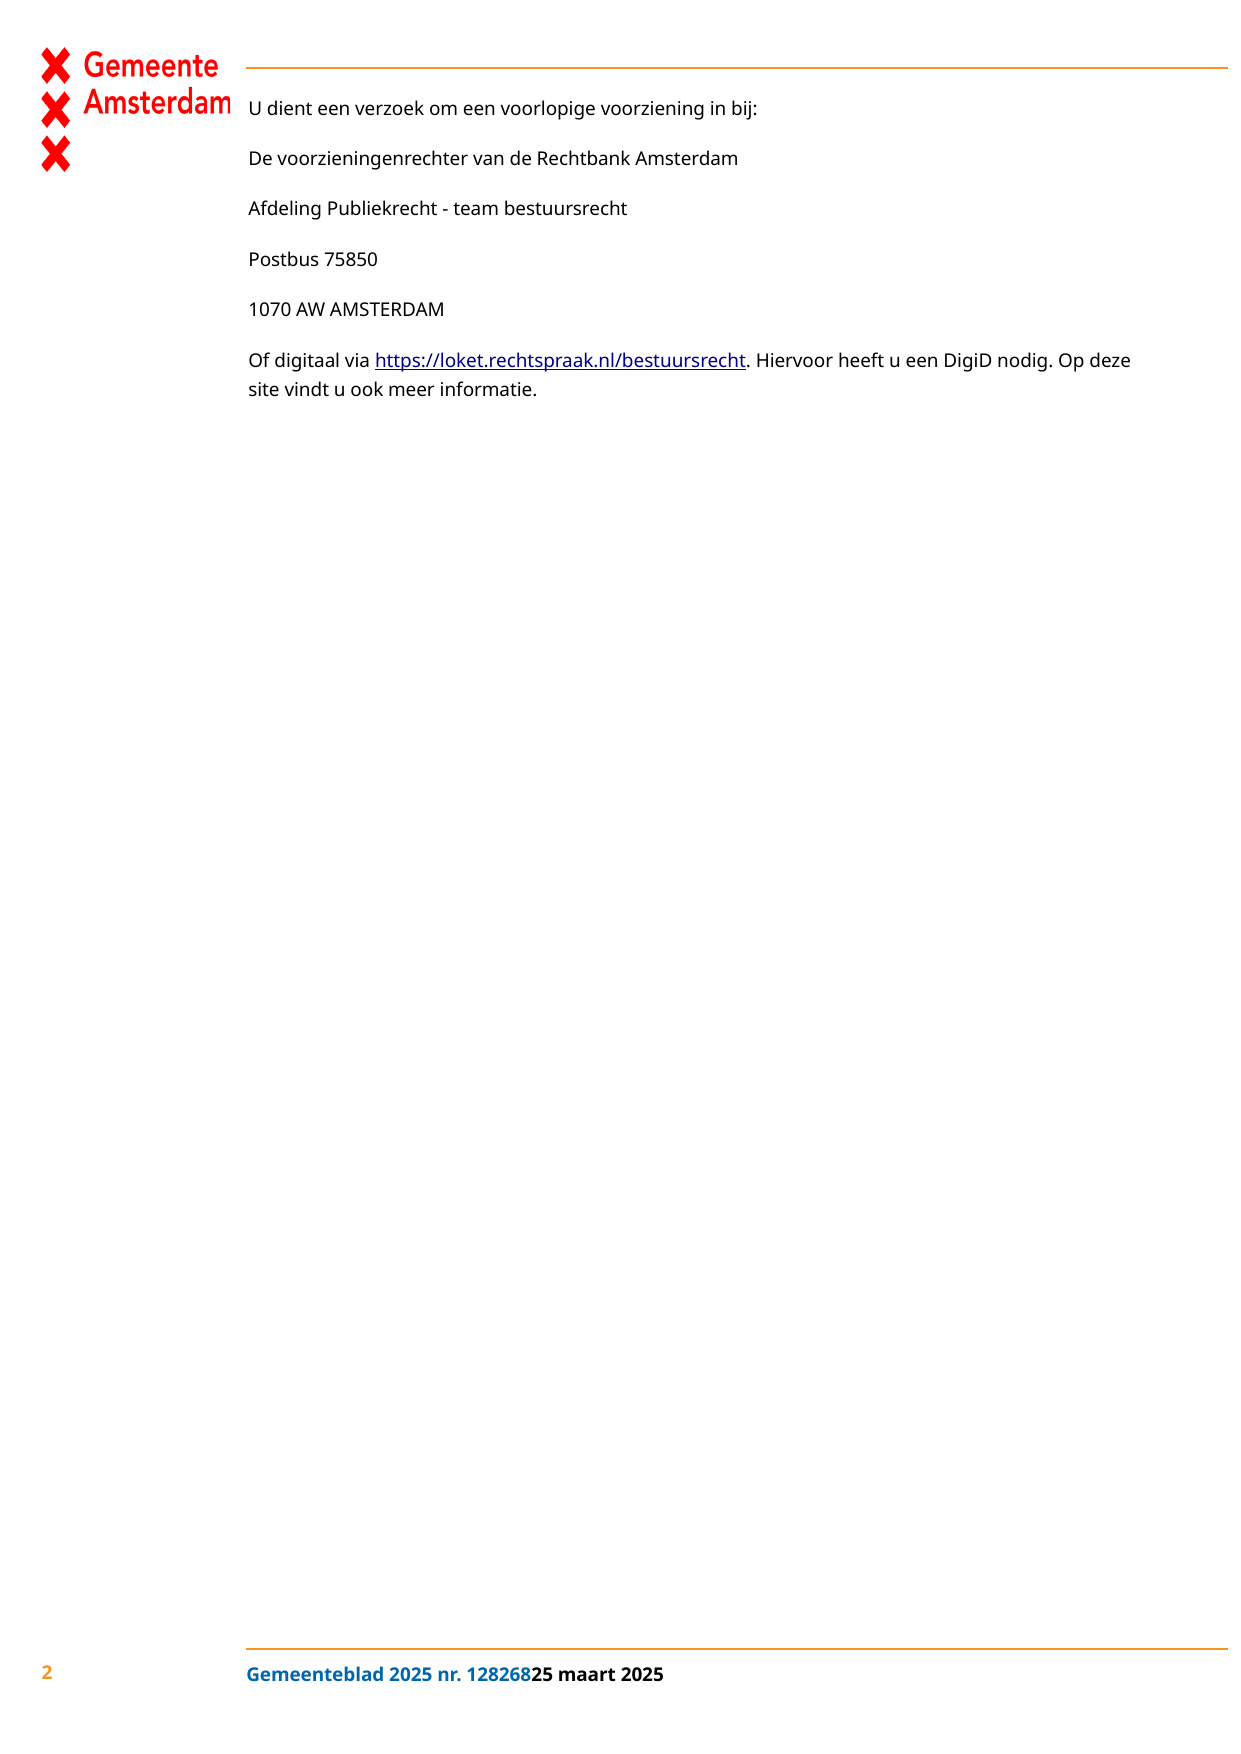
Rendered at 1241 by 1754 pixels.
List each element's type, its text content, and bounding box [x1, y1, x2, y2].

text Afdeling Publiekrecht - team bestuursrecht [248, 196, 1152, 221]
text U dient een verzoek om een voorlopige voorziening in bij: [248, 95, 1152, 121]
text De voorzieningenrechter van de Rechtbank Amsterdam [248, 145, 1152, 171]
text Postbus 75850 [248, 246, 1152, 272]
text Of digitaal via https://loket.rechtspraak.nl/bestuursrecht. Hiervoor heeft u een DigiD nodig. Op deze site vindt u ook meer informatie. [248, 347, 1152, 402]
text 1070 AW AMSTERDAM [248, 296, 1152, 322]
picture [41, 47, 231, 172]
